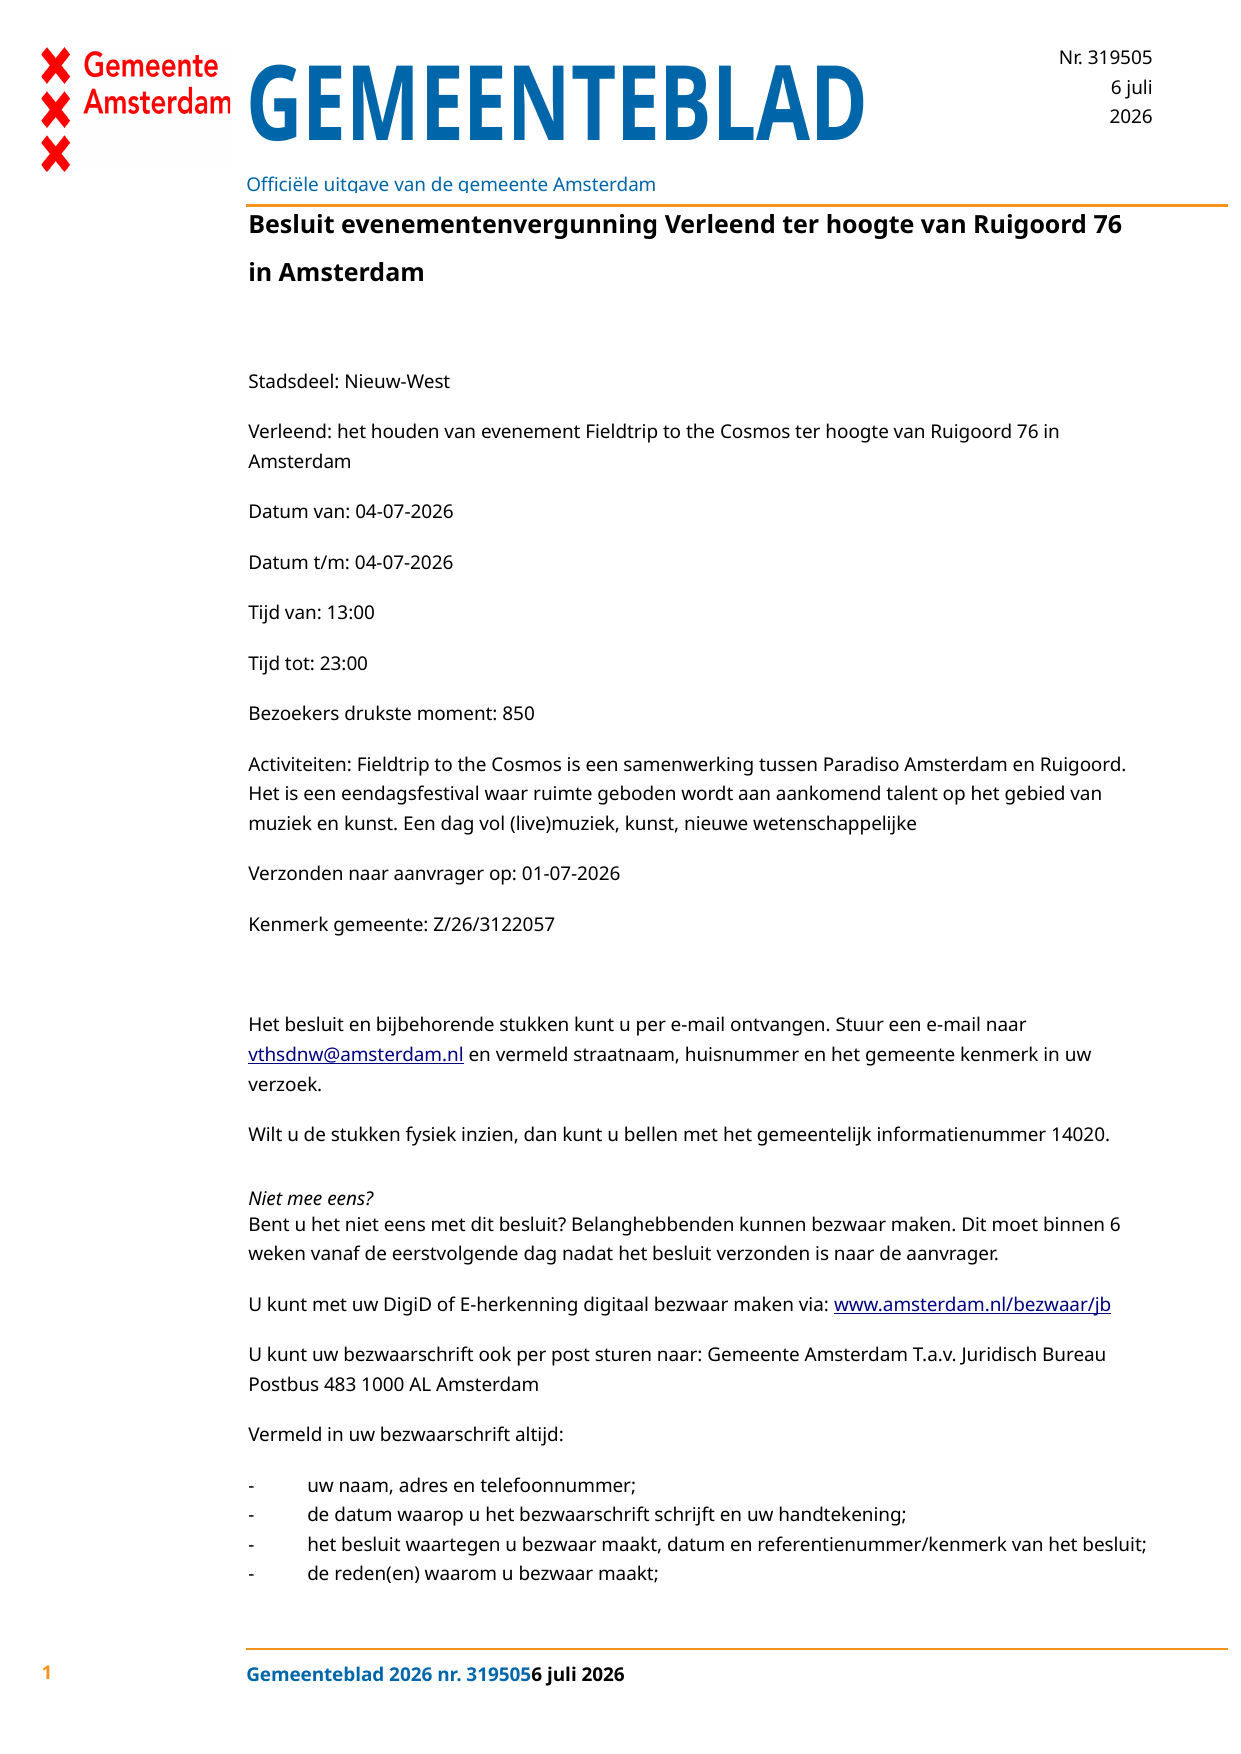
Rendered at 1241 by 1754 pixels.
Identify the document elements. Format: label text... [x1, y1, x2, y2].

list de reden(en) waarom u bezwaar maakt; [248, 1561, 1152, 1586]
text Tijd van: 13:00 [248, 599, 1152, 625]
text Kenmerk gemeente: Z/26/3122057 [248, 911, 1152, 937]
text Stadsdeel: Nieuw-West [248, 368, 1152, 394]
picture [41, 47, 231, 172]
text Datum t/m: 04-07-2026 [248, 549, 1152, 575]
text U kunt met uw DigiD of E-herkenning digitaal bezwaar maken via: www.amsterdam.nl/bezwaar/jb [248, 1291, 1152, 1317]
text Datum van: 04-07-2026 [248, 499, 1152, 524]
list uw naam, adres en telefoonnummer; [248, 1472, 1152, 1497]
text Bent u het niet eens met dit besluit? Belanghebbenden kunnen bezwaar maken. Dit moet binnen 6 weken vanaf de eerstvolgende dag nadat het besluit verzonden is naar de aanvrager. [248, 1211, 1152, 1266]
text Bezoekers drukste moment: 850 [248, 700, 1152, 726]
text U kunt uw bezwaarschrift ook per post sturen naar: Gemeente Amsterdam T.a.v. Juridisch Bureau Postbus 483 1000 AL Amsterdam [248, 1341, 1152, 1397]
text Vermeld in uw bezwaarschrift altijd: [248, 1421, 1152, 1447]
list het besluit waartegen u bezwaar maakt, datum en referentienummer/kenmerk van het besluit; [248, 1531, 1152, 1557]
text Besluit evenementenvergunning Verleend ter hoogte van Ruigoord 76 in Amsterdam [248, 207, 1152, 288]
text Tijd tot: 23:00 [248, 650, 1152, 676]
list de datum waarop u het bezwaarschrift schrijft en uw handtekening; [248, 1501, 1152, 1527]
text Niet mee eens? [248, 1185, 1152, 1211]
text Verleend: het houden van evenement Fieldtrip to the Cosmos ter hoogte van Ruigoord 76 in Amsterdam [248, 419, 1152, 474]
text Wilt u de stukken fysiek inzien, dan kunt u bellen met het gemeentelijk informatienummer 14020. [248, 1121, 1152, 1147]
text Het besluit en bijbehorende stukken kunt u per e-mail ontvangen. Stuur een e-mail naar vthsdnw@amsterdam.nl en vermeld straatnaam, huisnummer en het gemeente kenmerk in uw verzoek. [248, 1012, 1152, 1097]
text Verzonden naar aanvrager op: 01-07-2026 [248, 860, 1152, 886]
text Activiteiten: Fieldtrip to the Cosmos is een samenwerking tussen Paradiso Amsterdam en Ruigoord. Het is een eendagsfestival waar ruimte geboden wordt aan aankomend talent op het gebied van muziek en kunst. Een dag vol (live)muziek, kunst, nieuwe wetenschappelijke [248, 751, 1152, 836]
